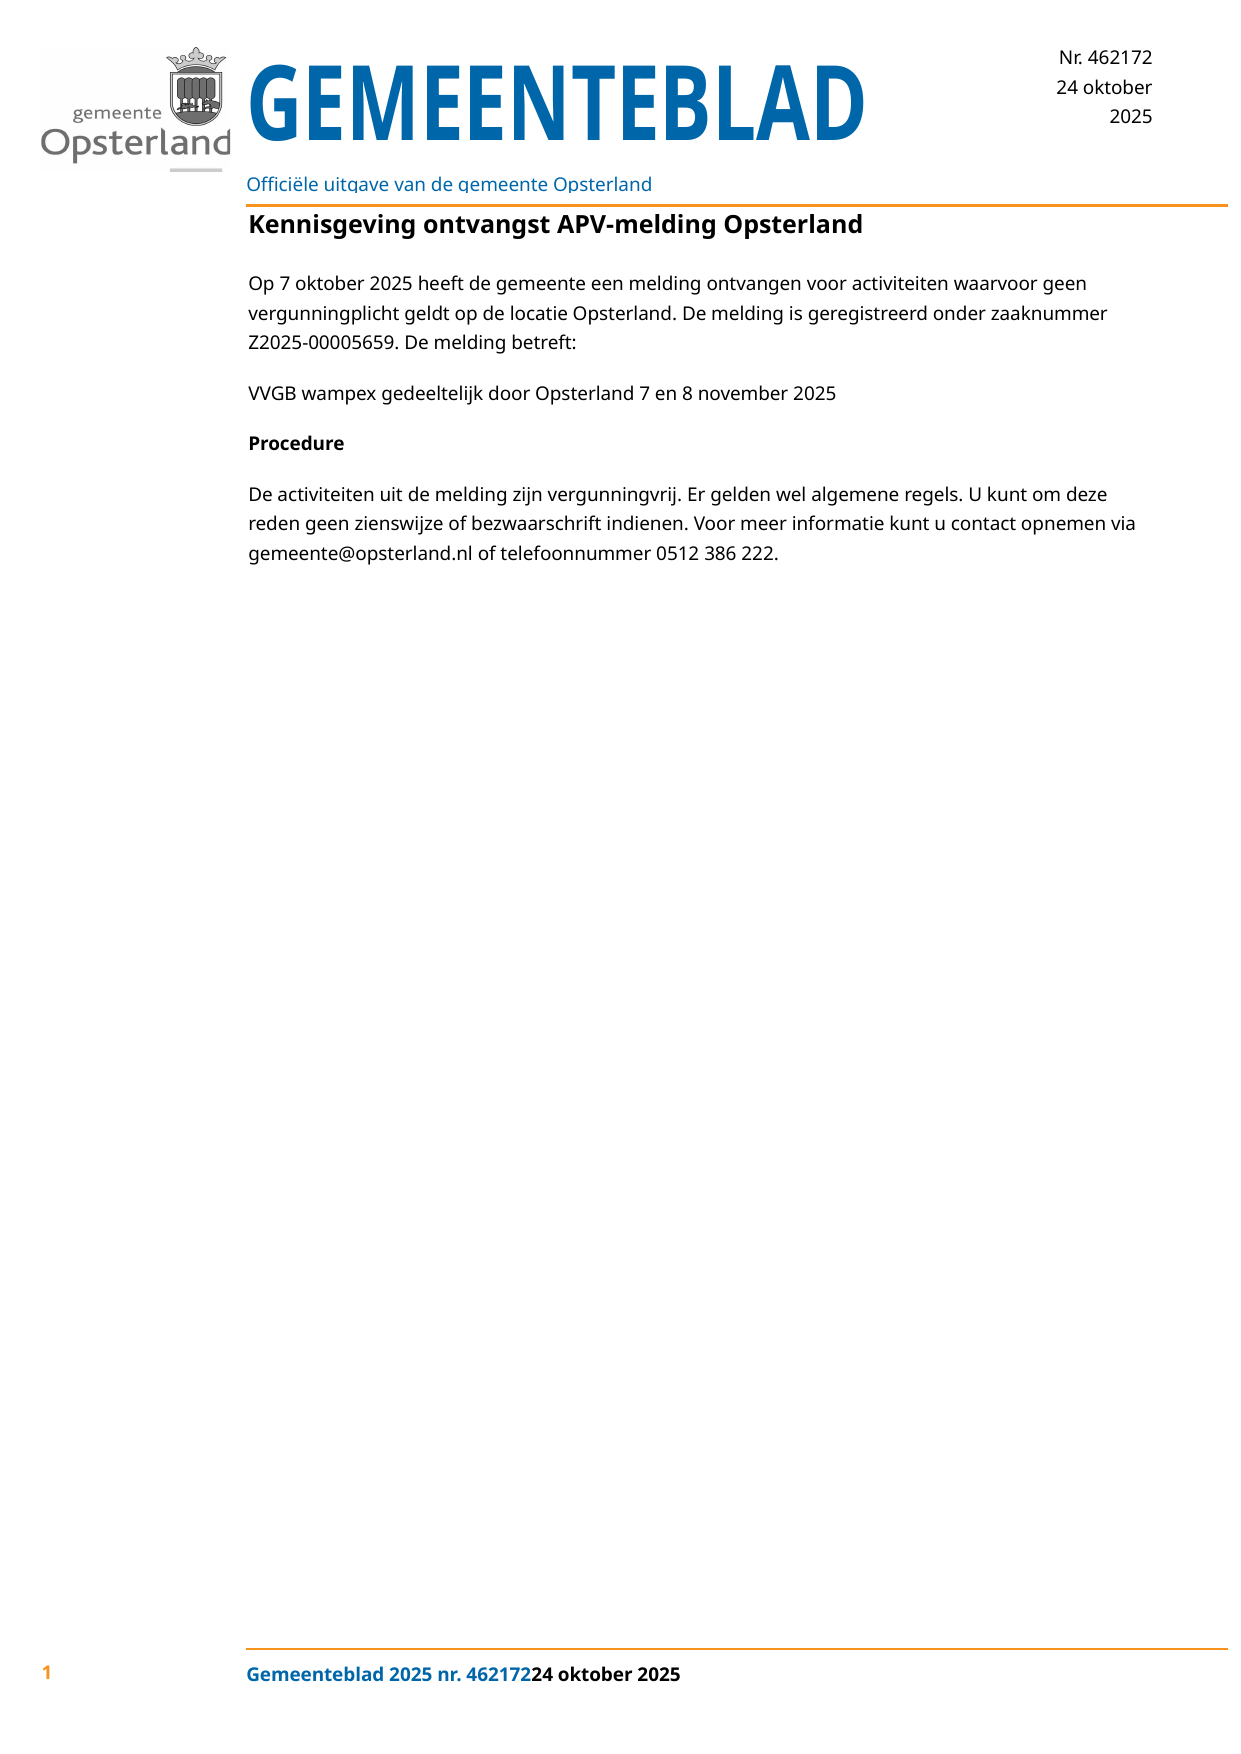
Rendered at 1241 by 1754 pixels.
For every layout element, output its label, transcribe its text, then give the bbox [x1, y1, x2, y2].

text Kennisgeving ontvangst APV-melding Opsterland [248, 207, 1152, 241]
picture [41, 47, 231, 172]
text Procedure [248, 430, 1152, 456]
text VVGB wampex gedeeltelijk door Opsterland 7 en 8 november 2025 [248, 380, 1152, 406]
text De activiteiten uit de melding zijn vergunningvrij. Er gelden wel algemene regels. U kunt om deze reden geen zienswijze of bezwaarschrift indienen. Voor meer informatie kunt u contact opnemen via gemeente@opsterland.nl of telefoonnummer 0512 386 222. [248, 481, 1152, 566]
text Op 7 oktober 2025 heeft de gemeente een melding ontvangen voor activiteiten waarvoor geen vergunningplicht geldt op de locatie Opsterland. De melding is geregistreerd onder zaaknummer Z2025-00005659. De melding betreft: [248, 270, 1152, 355]
